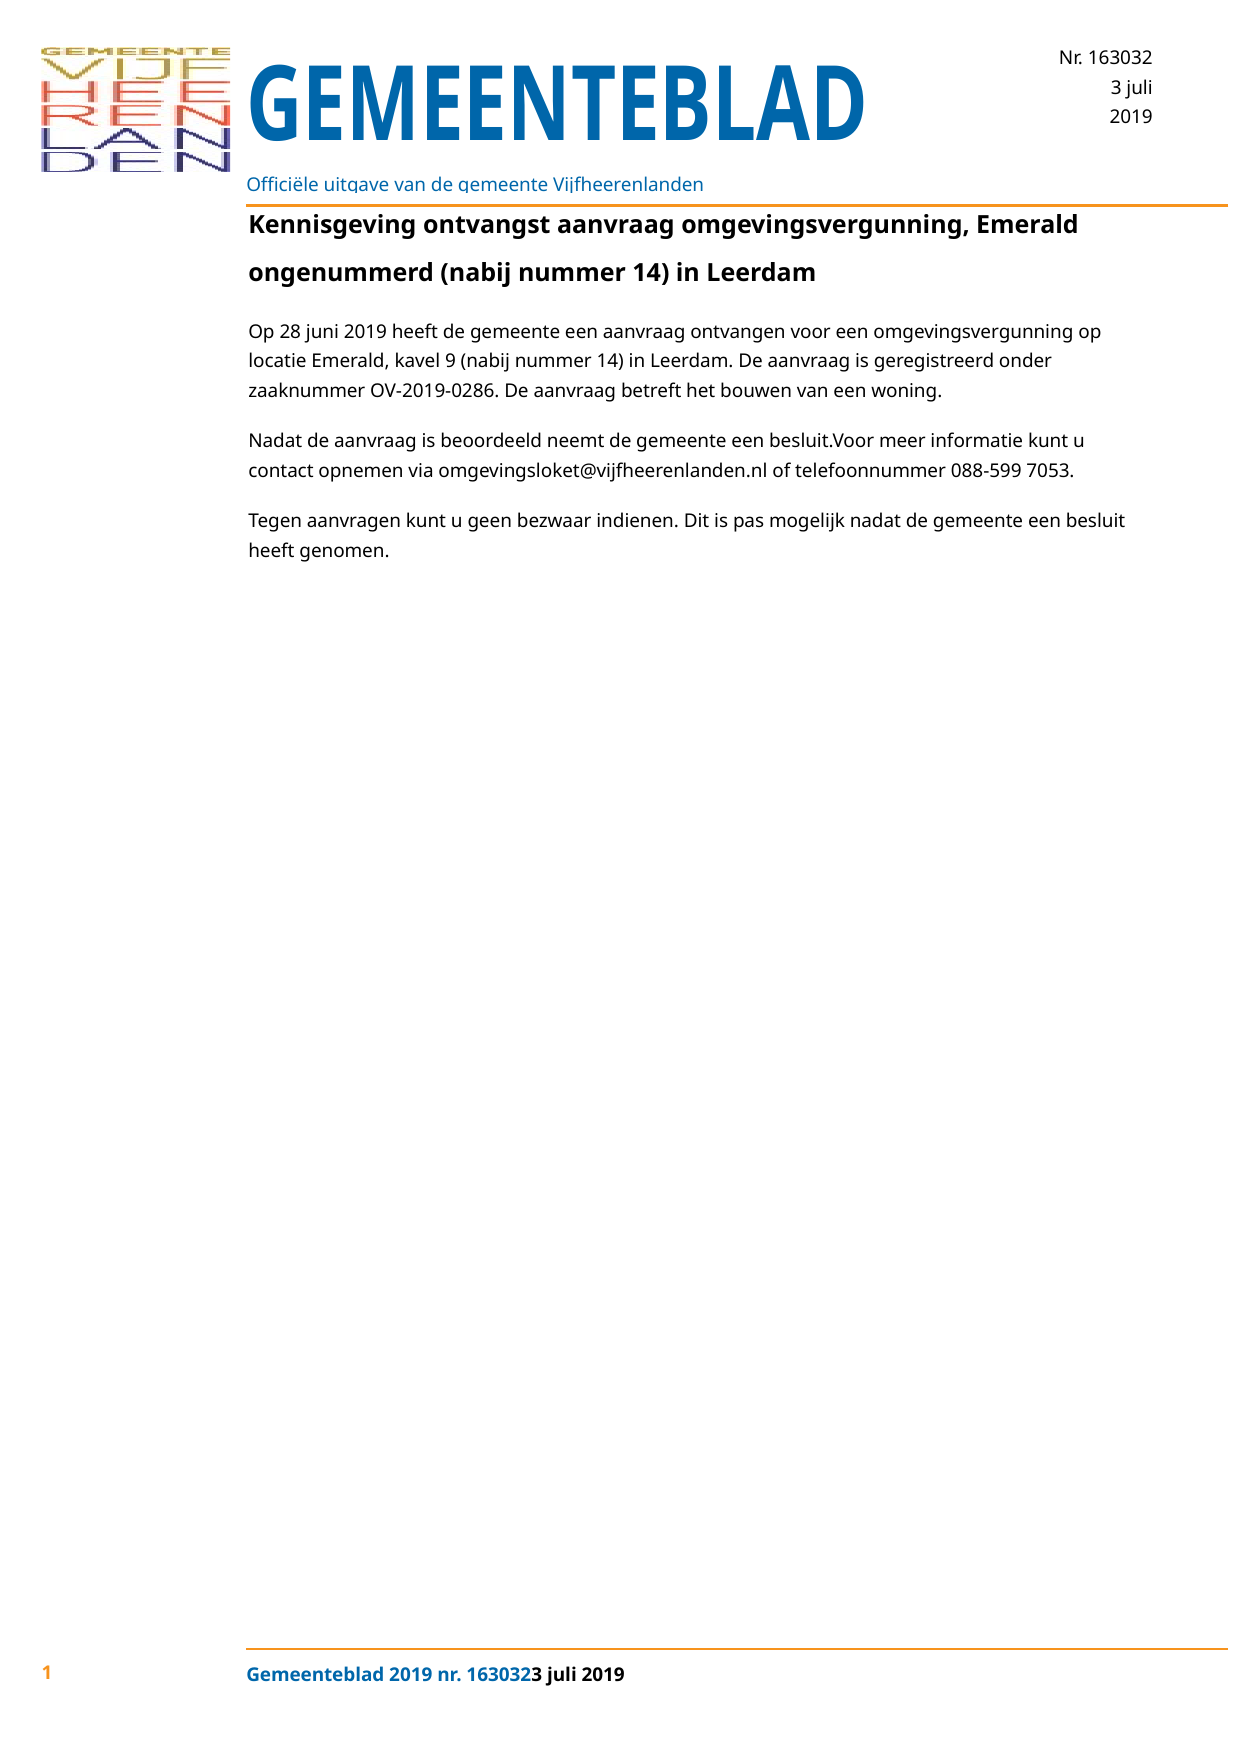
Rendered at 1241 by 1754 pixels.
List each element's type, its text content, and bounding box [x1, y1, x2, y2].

picture [41, 47, 231, 172]
text Kennisgeving ontvangst aanvraag omgevingsvergunning, Emerald ongenummerd (nabij nummer 14) in Leerdam [248, 207, 1152, 288]
text Tegen aanvragen kunt u geen bezwaar indienen. Dit is pas mogelijk nadat de gemeente een besluit heeft genomen. [248, 507, 1152, 563]
text Nadat de aanvraag is beoordeeld neemt de gemeente een besluit.Voor meer informatie kunt u contact opnemen via omgevingsloket@vijfheerenlanden.nl of telefoonnummer 088-599 7053. [248, 427, 1152, 483]
text Op 28 juni 2019 heeft de gemeente een aanvraag ontvangen voor een omgevingsvergunning op locatie Emerald, kavel 9 (nabij nummer 14) in Leerdam. De aanvraag is geregistreerd onder zaaknummer OV-2019-0286. De aanvraag betreft het bouwen van een woning. [248, 318, 1152, 403]
